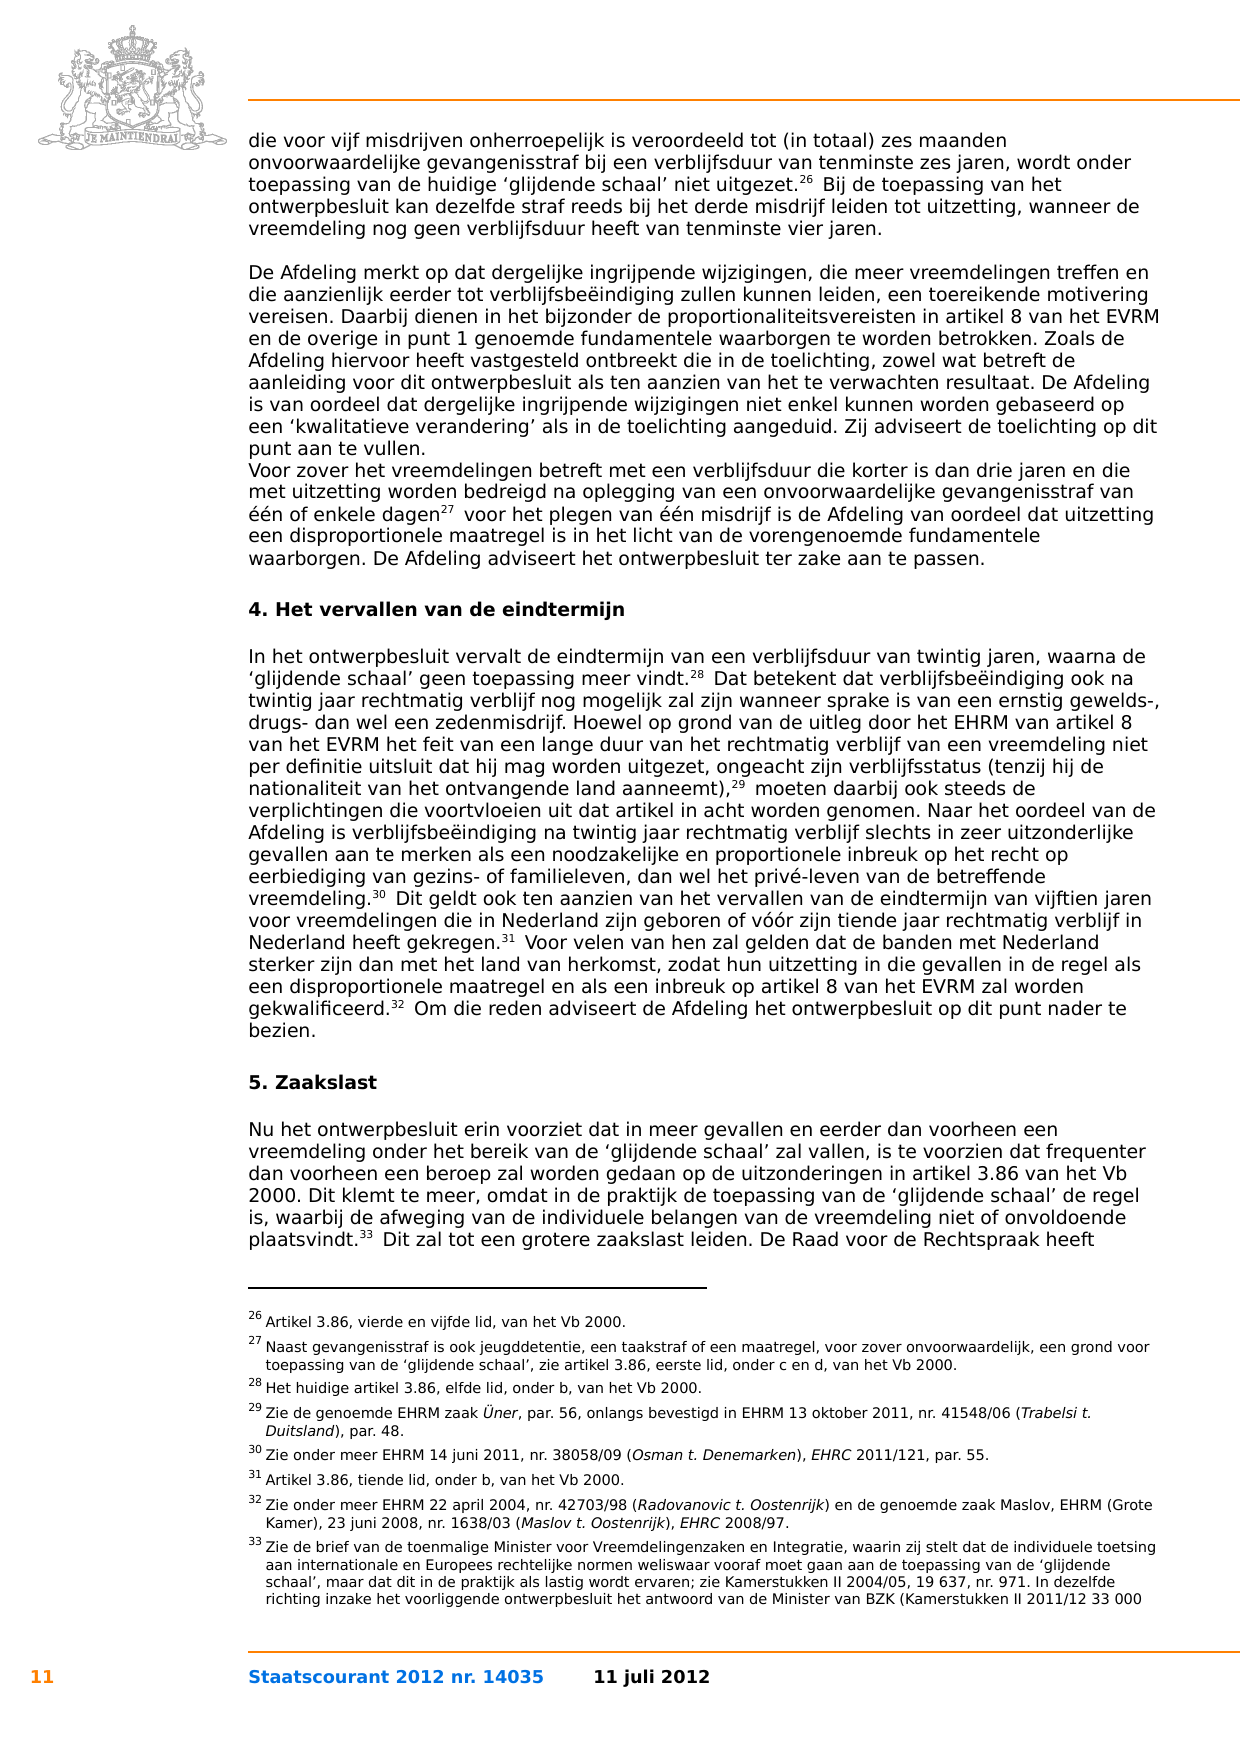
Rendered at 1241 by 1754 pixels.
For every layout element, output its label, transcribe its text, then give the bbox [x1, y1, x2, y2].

text Zie onder meer EHRM 14 juni 2011, nr. 38058/09 (Osman t. Denemarken), EHRC 2011/121, par. 55. [248, 1443, 1163, 1465]
subtitle 5. Zaakslast [248, 1072, 1163, 1094]
text Artikel 3.86, vierde en vijfde lid, van het Vb 2000. [248, 1309, 1163, 1332]
subtitle 4. Het vervallen van de eindtermijn [248, 599, 1163, 621]
text die voor vijf misdrijven onherroepelijk is veroordeeld tot (in totaal) zes maanden onvoorwaardelijke gevangenisstraf bij een verblijfsduur van tenminste zes jaren, wordt onder toepassing van de huidige ‘glijdende schaal’ niet uitgezet. Bij de toepassing van het ontwerpbesluit kan dezelfde straf reeds bij het derde misdrijf leiden tot uitzetting, wanneer de vreemdeling nog geen verblijfsduur heeft van tenminste vier jaren. [248, 130, 1163, 240]
text De Afdeling merkt op dat dergelijke ingrijpende wijzigingen, die meer vreemdelingen treffen en die aanzienlijk eerder tot verblijfsbeëindiging zullen kunnen leiden, een toereikende motivering vereisen. Daarbij dienen in het bijzonder de proportionaliteitsvereisten in artikel 8 van het EVRM en de overige in punt 1 genoemde fundamentele waarborgen te worden betrokken. Zoals de Afdeling hiervoor heeft vastgesteld ontbreekt die in de toelichting, zowel wat betreft de aanleiding voor dit ontwerpbesluit als ten aanzien van het te verwachten resultaat. De Afdeling is van oordeel dat dergelijke ingrijpende wijzigingen niet enkel kunnen worden gebaseerd op een ‘kwalitatieve verandering’ als in de toelichting aangeduid. Zij adviseert de toelichting op dit punt aan te vullen. [248, 262, 1163, 459]
text Artikel 3.86, tiende lid, onder b, van het Vb 2000. [248, 1468, 1163, 1490]
text Zie de genoemde EHRM zaak Üner, par. 56, onlangs bevestigd in EHRM 13 oktober 2011, nr. 41548/06 (Trabelsi t. Duitsland), par. 48. [248, 1401, 1163, 1440]
text Nu het ontwerpbesluit erin voorziet dat in meer gevallen en eerder dan voorheen een vreemdeling onder het bereik van de ‘glijdende schaal’ zal vallen, is te voorzien dat frequenter dan voorheen een beroep zal worden gedaan op de uitzonderingen in artikel 3.86 van het Vb 2000. Dit klemt te meer, omdat in de praktijk de toepassing van de ‘glijdende schaal’ de regel is, waarbij de afweging van de individuele belangen van de vreemdeling niet of onvoldoende plaatsvindt. Dit zal tot een grotere zaakslast leiden. De Raad voor de Rechtspraak heeft [248, 1119, 1163, 1251]
text Naast gevangenisstraf is ook jeugddetentie, een taakstraf of een maatregel, voor zover onvoorwaardelijk, een grond voor toepassing van de ‘glijdende schaal’, zie artikel 3.86, eerste lid, onder c en d, van het Vb 2000. [248, 1334, 1163, 1373]
text Zie onder meer EHRM 22 april 2004, nr. 42703/98 (Radovanovic t. Oostenrijk) en de genoemde zaak Maslov, EHRM (Grote Kamer), 23 juni 2008, nr. 1638/03 (Maslov t. Oostenrijk), EHRC 2008/97. [248, 1493, 1163, 1532]
text Zie de brief van de toenmalige Minister voor Vreemdelingenzaken en Integratie, waarin zij stelt dat de individuele toetsing aan internationale en Europees rechtelijke normen weliswaar vooraf moet gaan aan de toepassing van de ‘glijdende schaal’, maar dat dit in de praktijk als lastig wordt ervaren; zie Kamerstukken II 2004/05, 19 637, nr. 971. In dezelfde richting inzake het voorliggende ontwerpbesluit het antwoord van de Minister van BZK (Kamerstukken II 2011/12 33 000 [248, 1535, 1163, 1608]
text Het huidige artikel 3.86, elfde lid, onder b, van het Vb 2000. [248, 1376, 1163, 1398]
picture [38, 25, 227, 150]
text In het ontwerpbesluit vervalt de eindtermijn van een verblijfsduur van twintig jaren, waarna de ‘glijdende schaal’ geen toepassing meer vindt. Dat betekent dat verblijfsbeëindiging ook na twintig jaar rechtmatig verblijf nog mogelijk zal zijn wanneer sprake is van een ernstig gewelds-, drugs- dan wel een zedenmisdrijf. Hoewel op grond van de uitleg door het EHRM van artikel 8 van het EVRM het feit van een lange duur van het rechtmatig verblijf van een vreemdeling niet per definitie uitsluit dat hij mag worden uitgezet, ongeacht zijn verblijfsstatus (tenzij hij de nationaliteit van het ontvangende land aanneemt), moeten daarbij ook steeds de verplichtingen die voortvloeien uit dat artikel in acht worden genomen. Naar het oordeel van de Afdeling is verblijfsbeëindiging na twintig jaar rechtmatig verblijf slechts in zeer uitzonderlijke gevallen aan te merken als een noodzakelijke en proportionele inbreuk op het recht op eerbiediging van gezins- of familieleven, dan wel het privé-leven van de betreffende vreemdeling. Dit geldt ook ten aanzien van het vervallen van de eindtermijn van vijftien jaren voor vreemdelingen die in Nederland zijn geboren of vóór zijn tiende jaar rechtmatig verblijf in Nederland heeft gekregen. Voor velen van hen zal gelden dat de banden met Nederland sterker zijn dan met het land van herkomst, zodat hun uitzetting in die gevallen in de regel als een disproportionele maatregel en als een inbreuk op artikel 8 van het EVRM zal worden gekwalificeerd. Om die reden adviseert de Afdeling het ontwerpbesluit op dit punt nader te bezien. [248, 646, 1163, 1042]
text Voor zover het vreemdelingen betreft met een verblijfsduur die korter is dan drie jaren en die met uitzetting worden bedreigd na oplegging van een onvoorwaardelijke gevangenisstraf van één of enkele dagen voor het plegen van één misdrijf is de Afdeling van oordeel dat uitzetting een disproportionele maatregel is in het licht van de vorengenoemde fundamentele waarborgen. De Afdeling adviseert het ontwerpbesluit ter zake aan te passen. [248, 459, 1163, 569]
